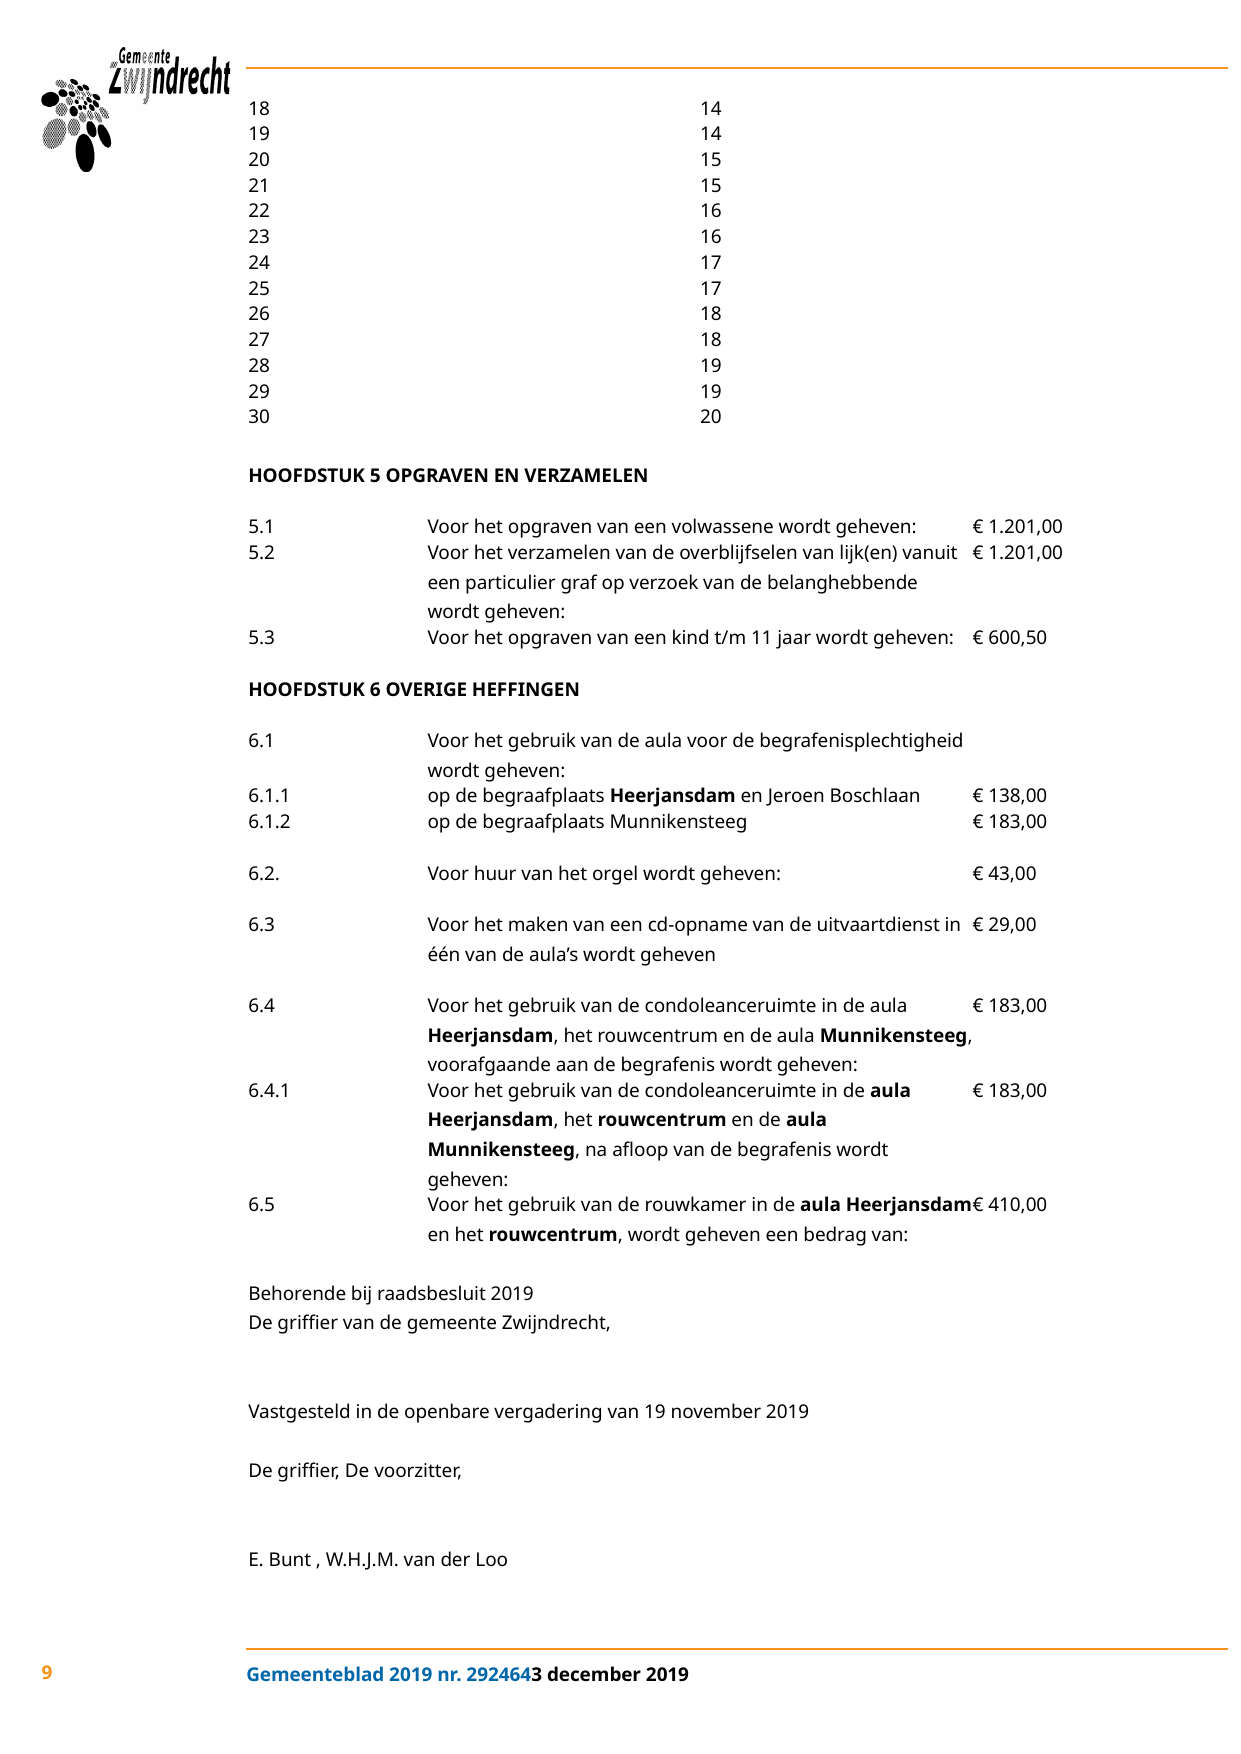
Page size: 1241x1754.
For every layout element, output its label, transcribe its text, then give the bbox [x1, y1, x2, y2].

table_cell 27 [248, 326, 700, 352]
table_cell op de begraafplaats Heerjansdam en Jeroen Boschlaan [427, 783, 972, 808]
table_cell 15 [700, 146, 1152, 172]
table_cell 21 [248, 172, 700, 198]
table_cell 6.2. [248, 860, 427, 885]
table_cell 14 [700, 95, 1152, 121]
table_cell 19 [700, 352, 1152, 378]
table_cell [427, 885, 972, 911]
table_cell [973, 676, 1152, 701]
table_cell 22 [248, 198, 700, 223]
table_cell 25 [248, 275, 700, 301]
table_cell 6.1.2 [248, 808, 427, 834]
table_cell 20 [700, 404, 1152, 429]
table_cell [248, 488, 427, 514]
table_cell 20 [248, 146, 700, 172]
table_cell 30 [248, 404, 700, 429]
table_cell HOOFDSTUK 6 OVERIGE HEFFINGEN [248, 676, 972, 701]
table_cell 6.4.1 [248, 1077, 427, 1192]
table_cell 24 [248, 249, 700, 275]
table_cell 23 [248, 224, 700, 249]
table_cell [973, 727, 1152, 782]
table_cell € 600,50 [973, 624, 1152, 650]
table_cell Voor huur van het orgel wordt geheven: [427, 860, 972, 885]
table_cell [248, 966, 427, 992]
table_cell 5.1 [248, 514, 427, 539]
table_cell 18 [700, 301, 1152, 326]
table_cell 28 [248, 352, 700, 378]
table_cell 29 [248, 378, 700, 403]
table_cell [248, 650, 427, 676]
table_cell € 183,00 [973, 992, 1152, 1077]
table_cell [973, 834, 1152, 860]
table_cell 17 [700, 249, 1152, 275]
table_cell 6.1 [248, 727, 427, 782]
table_cell 14 [700, 121, 1152, 146]
table_cell Voor het opgraven van een kind t/m 11 jaar wordt geheven: [427, 624, 972, 650]
table_cell € 1.201,00 [973, 514, 1152, 539]
table_cell [973, 966, 1152, 992]
text E. Bunt , W.H.J.M. van der Loo [248, 1546, 1152, 1572]
table_cell [427, 834, 972, 860]
table_cell € 410,00 [973, 1192, 1152, 1247]
table_cell op de begraafplaats Munnikensteeg [427, 808, 972, 834]
table_cell [427, 650, 972, 676]
table_cell Voor het opgraven van een volwassene wordt geheven: [427, 514, 972, 539]
table_cell 17 [700, 275, 1152, 301]
table_cell Voor het verzamelen van de overblijfselen van lijk(en) vanuit een particulier graf op verzoek van de belanghebbende wordt geheven: [427, 539, 972, 624]
table_cell 16 [700, 198, 1152, 223]
table_cell 6.5 [248, 1192, 427, 1247]
table_cell [973, 701, 1152, 727]
table_cell Voor het gebruik van de condoleanceruimte in de aula Heerjansdam, het rouwcentrum en de aula Munnikensteeg, voorafgaande aan de begrafenis wordt geheven: [427, 992, 972, 1077]
table_cell € 43,00 [973, 860, 1152, 885]
table_cell € 183,00 [973, 1077, 1152, 1192]
table_cell 5.3 [248, 624, 427, 650]
table_cell 18 [248, 95, 700, 121]
table_cell [427, 966, 972, 992]
table_cell [248, 701, 427, 727]
picture [41, 47, 231, 172]
table_cell Voor het gebruik van de rouwkamer in de aula Heerjansdam en het rouwcentrum, wordt geheven een bedrag van: [427, 1192, 972, 1247]
table_cell [427, 488, 972, 514]
table_cell 6.3 [248, 911, 427, 966]
table_cell 26 [248, 301, 700, 326]
table_header HOOFDSTUK 5 OPGRAVEN EN VERZAMELEN [248, 462, 972, 488]
table_cell 6.4 [248, 992, 427, 1077]
table_cell Voor het maken van een cd-opname van de uitvaartdienst in één van de aula’s wordt geheven [427, 911, 972, 966]
table_cell 15 [700, 172, 1152, 198]
table_cell Voor het gebruik van de aula voor de begrafenisplechtigheid wordt geheven: [427, 727, 972, 782]
table_cell 5.2 [248, 539, 427, 624]
table_cell 19 [248, 121, 700, 146]
table_cell [248, 885, 427, 911]
text De griffier van de gemeente Zwijndrecht, [248, 1309, 1152, 1335]
table_cell € 183,00 [973, 808, 1152, 834]
text Vastgesteld in de openbare vergadering van 19 november 2019 [248, 1398, 1152, 1424]
table_cell [973, 488, 1152, 514]
table_header [973, 462, 1152, 488]
table_cell [973, 650, 1152, 676]
table_cell 16 [700, 224, 1152, 249]
table_cell [427, 701, 972, 727]
table_cell Voor het gebruik van de condoleanceruimte in de aula Heerjansdam, het rouwcentrum en de aula Munnikensteeg, na afloop van de begrafenis wordt geheven: [427, 1077, 972, 1192]
table_cell € 138,00 [973, 783, 1152, 808]
table_cell [973, 885, 1152, 911]
table_cell € 29,00 [973, 911, 1152, 966]
text De griffier, De voorzitter, [248, 1457, 1152, 1483]
text Behorende bij raadsbesluit 2019 [248, 1280, 1152, 1305]
table_cell [248, 834, 427, 860]
table_cell 19 [700, 378, 1152, 403]
table_cell € 1.201,00 [973, 539, 1152, 624]
table_cell 6.1.1 [248, 783, 427, 808]
table_cell 18 [700, 326, 1152, 352]
